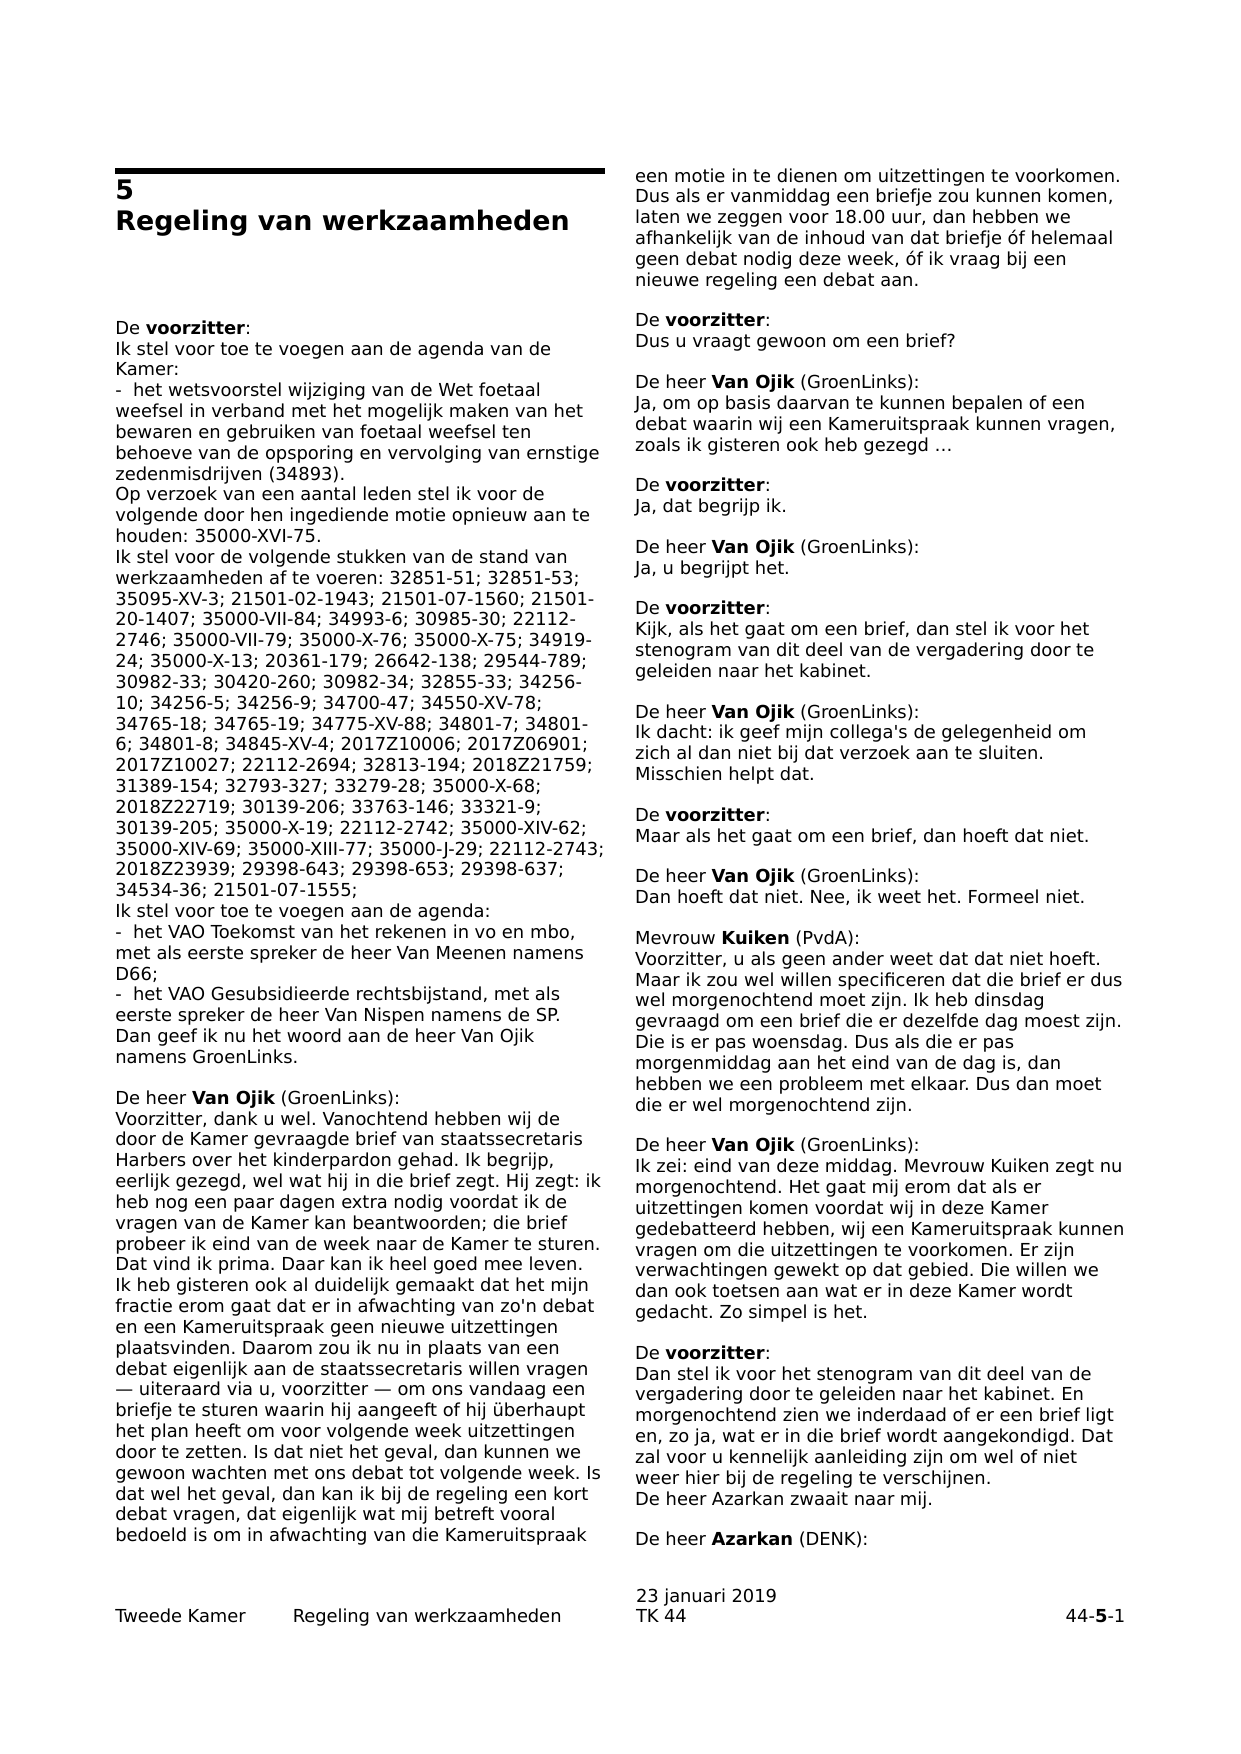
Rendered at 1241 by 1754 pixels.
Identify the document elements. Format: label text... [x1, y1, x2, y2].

text De heer Van Ojik (GroenLinks): [635, 372, 1125, 393]
text De voorzitter: [115, 318, 605, 338]
text Ik dacht: ik geef mijn collega's de gelegenheid om zich al dan niet bij dat verzoek aan te sluiten. Misschien helpt dat. [635, 722, 1125, 785]
text Ik zei: eind van deze middag. Mevrouw Kuiken zegt nu morgenochtend. Het gaat mij erom dat als er uitzettingen komen voordat wij in deze Kamer gedebatteerd hebben, wij een Kameruitspraak kunnen vragen om die uitzettingen te voorkomen. Er zijn verwachtingen gewekt op dat gebied. Die willen we dan ook toetsen aan wat er in deze Kamer wordt gedacht. Zo simpel is het. [635, 1156, 1125, 1323]
text Ja, om op basis daarvan te kunnen bepalen of een debat waarin wij een Kameruitspraak kunnen vragen, zoals ik gisteren ook heb gezegd … [635, 393, 1125, 455]
text De voorzitter: [635, 805, 1125, 825]
text Mevrouw Kuiken (PvdA): [635, 928, 1125, 948]
list het VAO Toekomst van het rekenen in vo en mbo, met als eerste spreker de heer Van Meenen namens D66; [115, 922, 605, 984]
text De heer Azarkan zwaait naar mij. [635, 1488, 1125, 1509]
text Ik stel voor toe te voegen aan de agenda: [115, 901, 605, 922]
text De heer Van Ojik (GroenLinks): [635, 537, 1125, 557]
text De heer Van Ojik (GroenLinks): [635, 1135, 1125, 1156]
text Op verzoek van een aantal leden stel ik voor de volgende door hen ingediende motie opnieuw aan te houden: 35000-XVI-75. [115, 484, 605, 547]
text Maar als het gaat om een brief, dan hoeft dat niet. [635, 825, 1125, 846]
text Dan hoeft dat niet. Nee, ik weet het. Formeel niet. [635, 887, 1125, 908]
text Dan geef ik nu het woord aan de heer Van Ojik namens GroenLinks. [115, 1026, 605, 1067]
text De voorzitter: [635, 598, 1125, 619]
text De voorzitter: [635, 475, 1125, 496]
text Voorzitter, dank u wel. Vanochtend hebben wij de door de Kamer gevraagde brief van staatssecretaris Harbers over het kinderpardon gehad. Ik begrijp, eerlijk gezegd, wel wat hij in die brief zegt. Hij zegt: ik heb nog een paar dagen extra nodig voordat ik de vragen van de Kamer kan beantwoorden; die brief probeer ik eind van de week naar de Kamer te sturen. Dat vind ik prima. Daar kan ik heel goed mee leven. [115, 1108, 605, 1275]
text De voorzitter: [635, 1343, 1125, 1363]
text Ik stel voor toe te voegen aan de agenda van de Kamer: [115, 338, 605, 380]
text Kijk, als het gaat om een brief, dan stel ik voor het stenogram van dit deel van de vergadering door te geleiden naar het kabinet. [635, 619, 1125, 681]
text Voorzitter, u als geen ander weet dat dat niet hoeft. Maar ik zou wel willen specificeren dat die brief er dus wel morgenochtend moet zijn. Ik heb dinsdag gevraagd om een brief die er dezelfde dag moest zijn. Die is er pas woensdag. Dus als die er pas morgenmiddag aan het eind van de dag is, dan hebben we een probleem met elkaar. Dus dan moet die er wel morgenochtend zijn. [635, 948, 1125, 1115]
text De heer Van Ojik (GroenLinks): [635, 866, 1125, 887]
text Ik heb gisteren ook al duidelijk gemaakt dat het mijn fractie erom gaat dat er in afwachting van zo'n debat en een Kameruitspraak geen nieuwe uitzettingen plaatsvinden. Daarom zou ik nu in plaats van een debat eigenlijk aan de staatssecretaris willen vragen — uiteraard via u, voorzitter — om ons vandaag een briefje te sturen waarin hij aangeeft of hij überhaupt het plan heeft om voor volgende week uitzettingen door te zetten. Is dat niet het geval, dan kunnen we gewoon wachten met ons debat tot volgende week. Is dat wel het geval, dan kan ik bij de regeling een kort debat vragen, dat eigenlijk wat mij betreft vooral bedoeld is om in afwachting van die Kameruitspraak [115, 1275, 605, 1546]
list het VAO Gesubsidieerde rechtsbijstand, met als eerste spreker de heer Van Nispen namens de SP. [115, 984, 605, 1026]
text Ik stel voor de volgende stukken van de stand van werkzaamheden af te voeren: 32851-51; 32851-53; 35095-XV-3; 21501-02-1943; 21501-07-1560; 21501-20-1407; 35000-VII-84; 34993-6; 30985-30; 22112-2746; 35000-VII-79; 35000-X-76; 35000-X-75; 34919-24; 35000-X-13; 20361-179; 26642-138; 29544-789; 30982-33; 30420-260; 30982-34; 32855-33; 34256-10; 34256-5; 34256-9; 34700-47; 34550-XV-78; 34765-18; 34765-19; 34775-XV-88; 34801-7; 34801-6; 34801-8; 34845-XV-4; 2017Z10006; 2017Z06901; 2017Z10027; 22112-2694; 32813-194; 2018Z21759; 31389-154; 32793-327; 33279-28; 35000-X-68; 2018Z22719; 30139-206; 33763-146; 33321-9; 30139-205; 35000-X-19; 22112-2742; 35000-XIV-62; 35000-XIV-69; 35000-XIII-77; 35000-J-29; 22112-2743; 2018Z23939; 29398-643; 29398-653; 29398-637; 34534-36; 21501-07-1555; [115, 547, 605, 901]
text De voorzitter: [635, 310, 1125, 331]
list het wetsvoorstel wijziging van de Wet foetaal weefsel in verband met het mogelijk maken van het bewaren en gebruiken van foetaal weefsel ten behoeve van de opsporing en vervolging van ernstige zedenmisdrijven (34893). [115, 380, 605, 484]
title 5 Regeling van werkzaamheden [115, 174, 605, 237]
text Dan stel ik voor het stenogram van dit deel van de vergadering door te geleiden naar het kabinet. En morgenochtend zien we inderdaad of er een brief ligt en, zo ja, wat er in die brief wordt aangekondigd. Dat zal voor u kennelijk aanleiding zijn om wel of niet weer hier bij de regeling te verschijnen. [635, 1363, 1125, 1488]
text Ja, dat begrijp ik. [635, 496, 1125, 517]
text Dus u vraagt gewoon om een brief? [635, 331, 1125, 352]
text een motie in te dienen om uitzettingen te voorkomen. Dus als er vanmiddag een briefje zou kunnen komen, laten we zeggen voor 18.00 uur, dan hebben we afhankelijk van de inhoud van dat briefje óf helemaal geen debat nodig deze week, óf ik vraag bij een nieuwe regeling een debat aan. [635, 165, 1125, 290]
text De heer Azarkan (DENK): [635, 1529, 1125, 1550]
text Ja, u begrijpt het. [635, 557, 1125, 578]
text De heer Van Ojik (GroenLinks): [635, 701, 1125, 722]
text De heer Van Ojik (GroenLinks): [115, 1087, 605, 1108]
